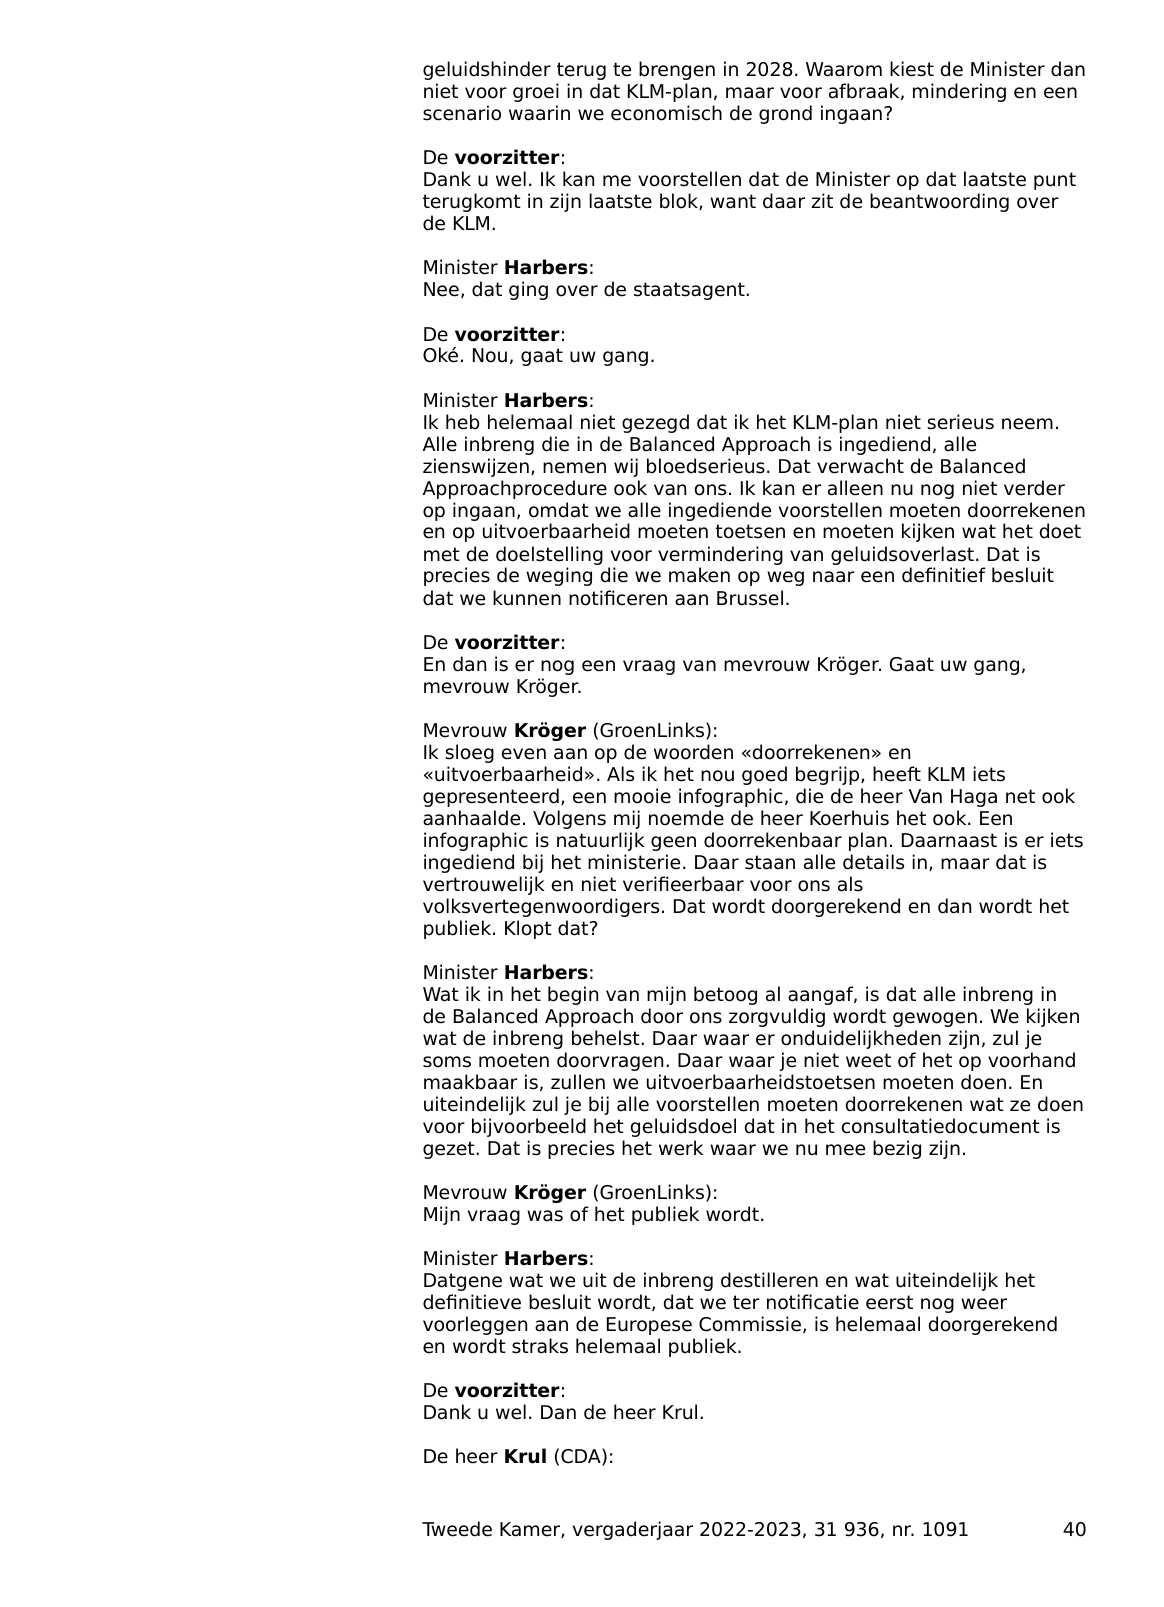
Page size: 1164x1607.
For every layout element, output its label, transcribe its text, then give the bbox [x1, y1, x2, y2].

text Ik heb helemaal niet gezegd dat ik het KLM-plan niet serieus neem. Alle inbreng die in de Balanced Approach is ingediend, alle zienswijzen, nemen wij bloedserieus. Dat verwacht de Balanced Approachprocedure ook van ons. Ik kan er alleen nu nog niet verder op ingaan, omdat we alle ingediende voorstellen moeten doorrekenen en op uitvoerbaarheid moeten toetsen en moeten kijken wat het doet met de doelstelling voor vermindering van geluidsoverlast. Dat is precies de weging die we maken op weg naar een definitief besluit dat we kunnen notificeren aan Brussel. [422, 412, 1087, 609]
text De heer Krul (CDA): [422, 1446, 1087, 1468]
text De voorzitter: [422, 147, 1087, 169]
text Mijn vraag was of het publiek wordt. [422, 1204, 1087, 1226]
text Ik sloeg even aan op de woorden «doorrekenen» en «uitvoerbaarheid». Als ik het nou goed begrijp, heeft KLM iets gepresenteerd, een mooie infographic, die de heer Van Haga net ook aanhaalde. Volgens mij noemde de heer Koerhuis het ook. Een infographic is natuurlijk geen doorrekenbaar plan. Daarnaast is er iets ingediend bij het ministerie. Daar staan alle details in, maar dat is vertrouwelijk en niet verifieerbaar voor ons als volksvertegenwoordigers. Dat wordt doorgerekend en dan wordt het publiek. Klopt dat? [422, 742, 1087, 939]
text De voorzitter: [422, 632, 1087, 653]
text Dank u wel. Ik kan me voorstellen dat de Minister op dat laatste punt terugkomt in zijn laatste blok, want daar zit de beantwoording over de KLM. [422, 169, 1087, 235]
text Minister Harbers: [422, 257, 1087, 279]
text En dan is er nog een vraag van mevrouw Kröger. Gaat uw gang, mevrouw Kröger. [422, 653, 1087, 697]
text De voorzitter: [422, 1380, 1087, 1402]
text Mevrouw Kröger (GroenLinks): [422, 720, 1087, 742]
text Wat ik in het begin van mijn betoog al aangaf, is dat alle inbreng in de Balanced Approach door ons zorgvuldig wordt gewogen. We kijken wat de inbreng behelst. Daar waar er onduidelijkheden zijn, zul je soms moeten doorvragen. Daar waar je niet weet of het op voorhand maakbaar is, zullen we uitvoerbaarheidstoetsen moeten doen. En uiteindelijk zul je bij alle voorstellen moeten doorrekenen wat ze doen voor bijvoorbeeld het geluidsdoel dat in het consultatiedocument is gezet. Dat is precies het werk waar we nu mee bezig zijn. [422, 984, 1087, 1159]
text Dank u wel. Dan de heer Krul. [422, 1402, 1087, 1424]
text geluidshinder terug te brengen in 2028. Waarom kiest de Minister dan niet voor groei in dat KLM-plan, maar voor afbraak, mindering en een scenario waarin we economisch de grond ingaan? [422, 59, 1087, 125]
text Minister Harbers: [422, 389, 1087, 412]
text Minister Harbers: [422, 962, 1087, 984]
text Oké. Nou, gaat uw gang. [422, 345, 1087, 367]
text Minister Harbers: [422, 1248, 1087, 1270]
text Mevrouw Kröger (GroenLinks): [422, 1182, 1087, 1204]
text Datgene wat we uit de inbreng destilleren en wat uiteindelijk het definitieve besluit wordt, dat we ter notificatie eerst nog weer voorleggen aan de Europese Commissie, is helemaal doorgerekend en wordt straks helemaal publiek. [422, 1270, 1087, 1358]
text Nee, dat ging over de staatsagent. [422, 279, 1087, 301]
text De voorzitter: [422, 323, 1087, 345]
